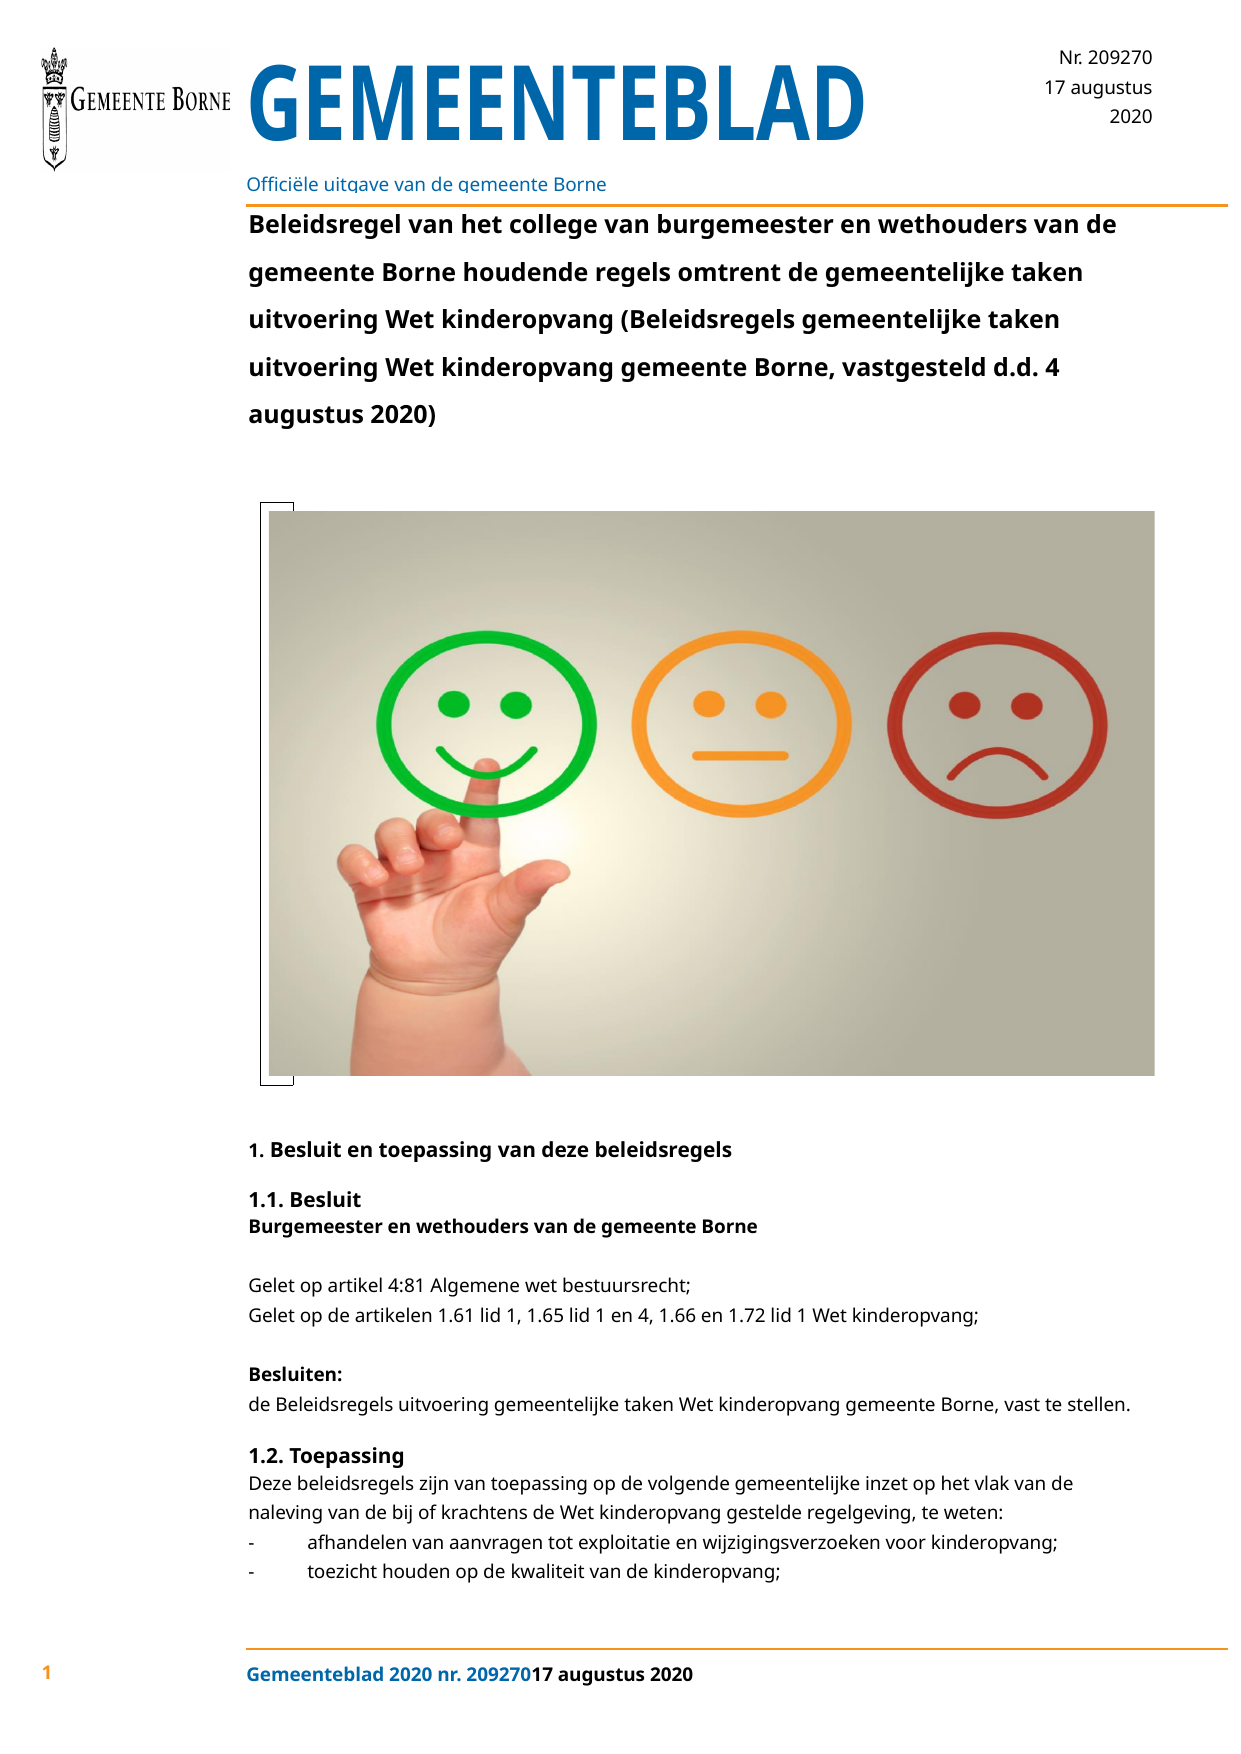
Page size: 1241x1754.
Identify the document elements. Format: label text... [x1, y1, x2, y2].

picture [268, 511, 1155, 1076]
text 1. Besluit en toepassing van deze beleidsregels [248, 1136, 1152, 1164]
text de Beleidsregels uitvoering gemeentelijke taken Wet kinderopvang gemeente Borne, vast te stellen. [248, 1391, 1152, 1417]
text 1.1. Besluit [248, 1185, 1152, 1213]
text Gelet op artikel 4:81 Algemene wet bestuursrecht; [248, 1272, 1152, 1298]
list afhandelen van aanvragen tot exploitatie en wijzigingsverzoeken voor kinderopvang; [248, 1529, 1152, 1554]
text Burgemeester en wethouders van de gemeente Borne [248, 1213, 1152, 1239]
text Deze beleidsregels zijn van toepassing op de volgende gemeentelijke inzet op het vlak van de naleving van de bij of krachtens de Wet kinderopvang gestelde regelgeving, te weten: [248, 1470, 1152, 1525]
list toezicht houden op de kwaliteit van de kinderopvang; [248, 1558, 1152, 1584]
text Besluiten: [248, 1361, 1152, 1387]
text Beleidsregel van het college van burgemeester en wethouders van de gemeente Borne houdende regels omtrent de gemeentelijke taken uitvoering Wet kinderopvang (Beleidsregels gemeentelijke taken uitvoering Wet kinderopvang gemeente Borne, vastgesteld d.d. 4 augustus 2020) [248, 207, 1152, 431]
text Gelet op de artikelen 1.61 lid 1, 1.65 lid 1 en 4, 1.66 en 1.72 lid 1 Wet kinderopvang; [248, 1302, 1152, 1328]
picture [41, 47, 231, 172]
text 1.2. Toepassing [248, 1441, 1152, 1470]
